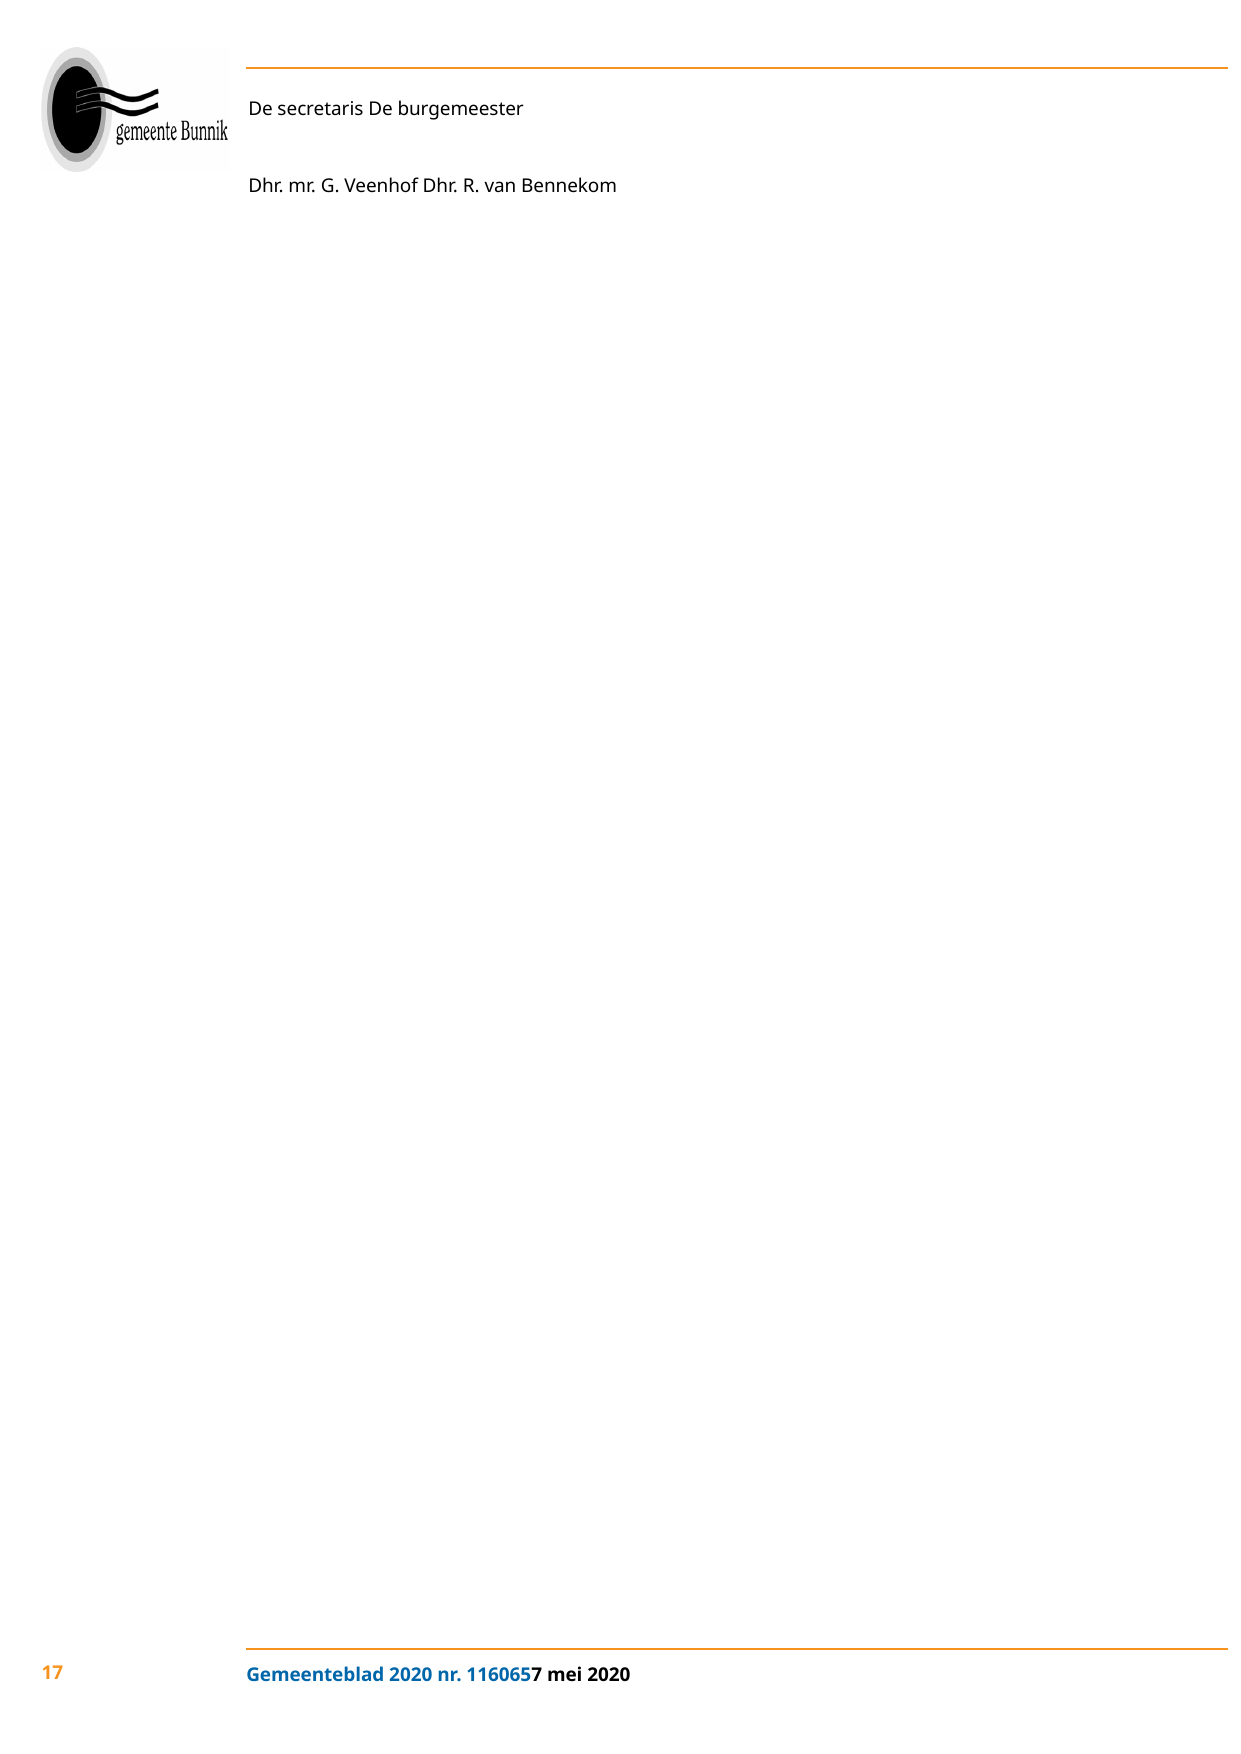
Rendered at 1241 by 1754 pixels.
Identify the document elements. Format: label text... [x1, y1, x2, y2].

text Dhr. mr. G. Veenhof Dhr. R. van Bennekom [248, 172, 1152, 198]
picture [41, 47, 231, 172]
text De secretaris De burgemeester [248, 95, 1152, 121]
